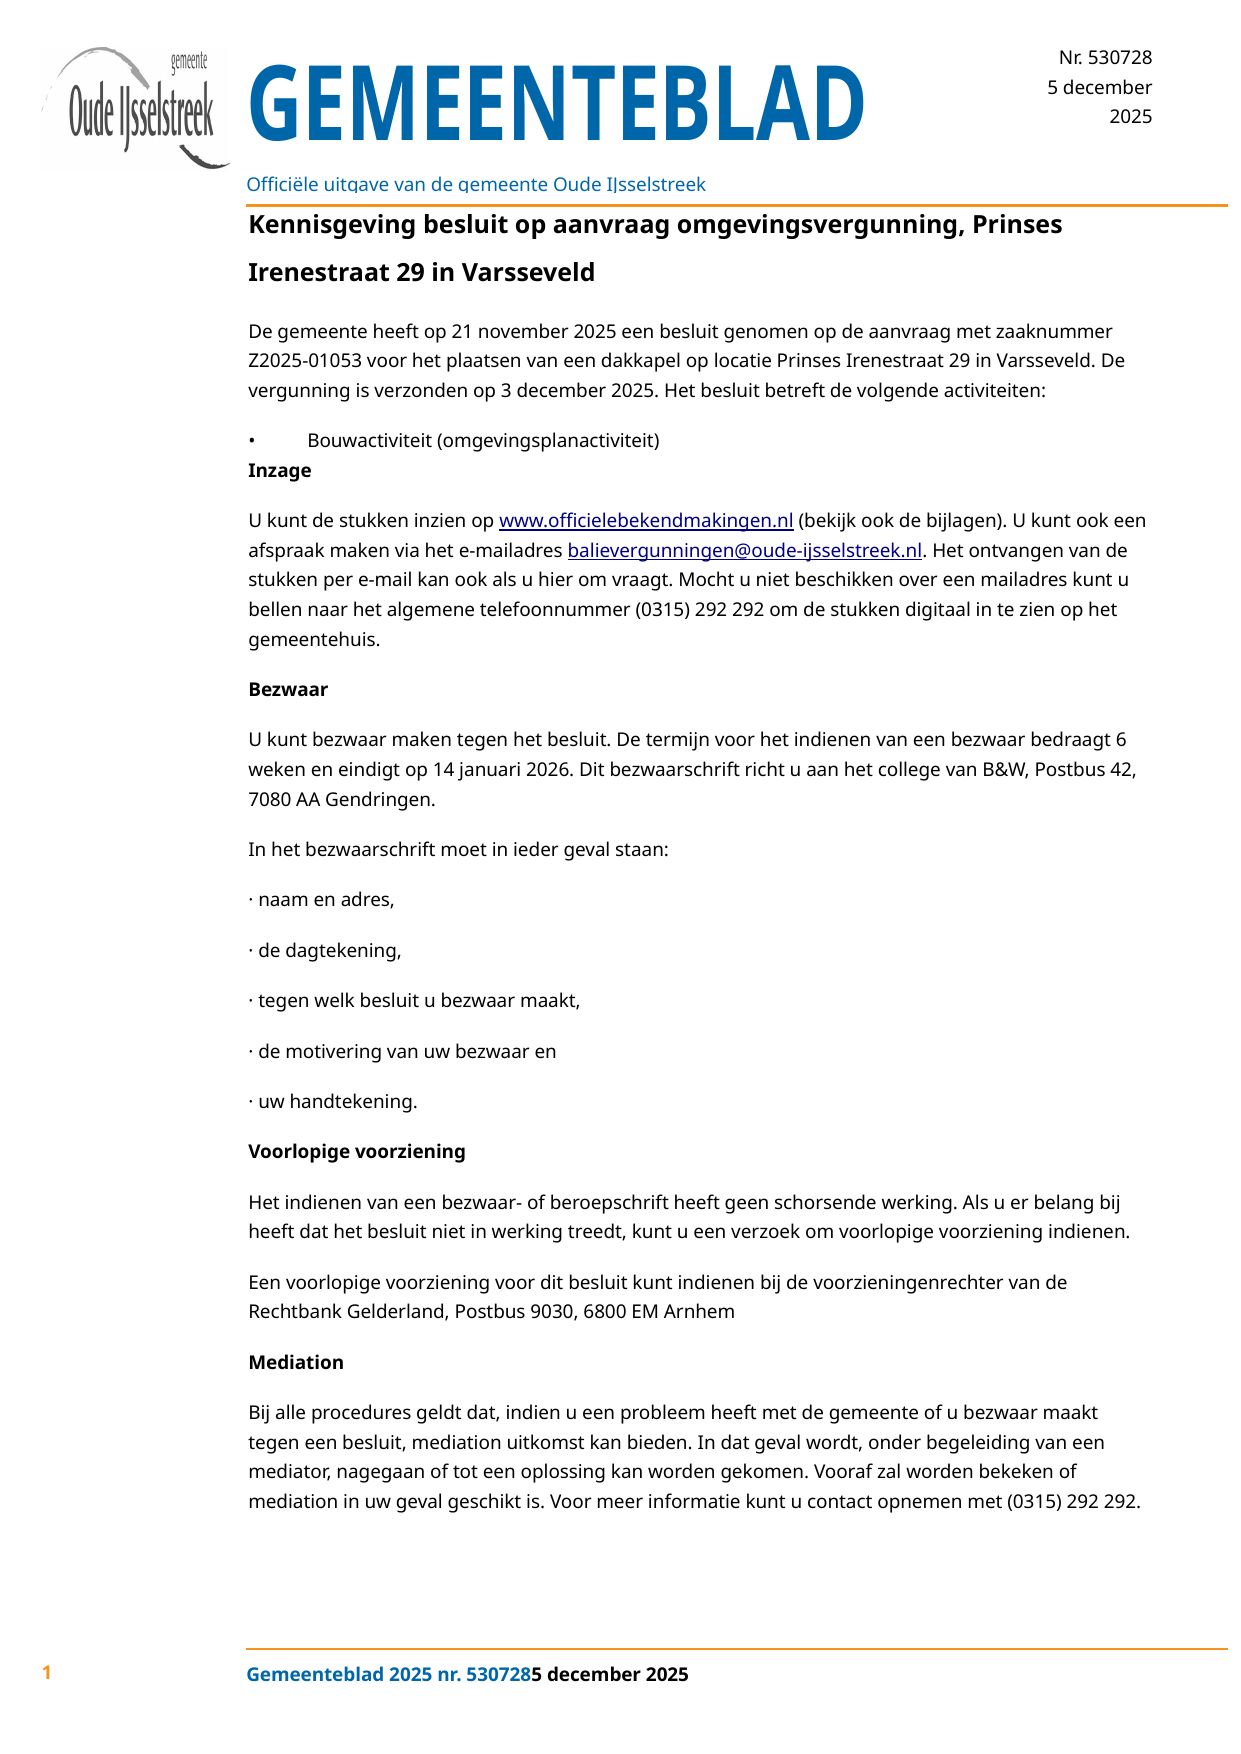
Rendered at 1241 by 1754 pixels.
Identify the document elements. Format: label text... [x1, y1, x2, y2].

picture [41, 47, 231, 172]
text Bij alle procedures geldt dat, indien u een probleem heeft met de gemeente of u bezwaar maakt tegen een besluit, mediation uitkomst kan bieden. In dat geval wordt, onder begeleiding van een mediator, nagegaan of tot een oplossing kan worden gekomen. Vooraf zal worden bekeken of mediation in uw geval geschikt is. Voor meer informatie kunt u contact opnemen met (0315) 292 292. [248, 1399, 1152, 1514]
text · uw handtekening. [248, 1088, 1152, 1114]
text Een voorlopige voorziening voor dit besluit kunt indienen bij de voorzieningenrechter van de Rechtbank Gelderland, Postbus 9030, 6800 EM Arnhem [248, 1269, 1152, 1324]
text U kunt bezwaar maken tegen het besluit. De termijn voor het indienen van een bezwaar bedraagt 6 weken en eindigt op 14 januari 2026. Dit bezwaarschrift richt u aan het college van B&W, Postbus 42, 7080 AA Gendringen. [248, 727, 1152, 812]
text Voorlopige voorziening [248, 1139, 1152, 1164]
text Kennisgeving besluit op aanvraag omgevingsvergunning, Prinses Irenestraat 29 in Varsseveld [248, 207, 1152, 288]
text Inzage [248, 457, 1152, 483]
text Mediation [248, 1349, 1152, 1375]
text De gemeente heeft op 21 november 2025 een besluit genomen op de aanvraag met zaaknummer Z2025-01053 voor het plaatsen van een dakkapel op locatie Prinses Irenestraat 29 in Varsseveld. De vergunning is verzonden op 3 december 2025. Het besluit betreft de volgende activiteiten: [248, 318, 1152, 403]
text · tegen welk besluit u bezwaar maakt, [248, 987, 1152, 1013]
text · de motivering van uw bezwaar en [248, 1038, 1152, 1064]
text · de dagtekening, [248, 937, 1152, 963]
list Bouwactiviteit (omgevingsplanactiviteit) [248, 427, 1152, 453]
text Bezwaar [248, 676, 1152, 702]
text In het bezwaarschrift moet in ieder geval staan: [248, 836, 1152, 862]
text · naam en adres, [248, 887, 1152, 912]
text U kunt de stukken inzien op www.officielebekendmakingen.nl (bekijk ook de bijlagen). U kunt ook een afspraak maken via het e-mailadres balievergunningen@oude-ijsselstreek.nl. Het ontvangen van de stukken per e-mail kan ook als u hier om vraagt. Mocht u niet beschikken over een mailadres kunt u bellen naar het algemene telefoonnummer (0315) 292 292 om de stukken digitaal in te zien op het gemeentehuis. [248, 507, 1152, 652]
text Het indienen van een bezwaar- of beroepschrift heeft geen schorsende werking. Als u er belang bij heeft dat het besluit niet in werking treedt, kunt u een verzoek om voorlopige voorziening indienen. [248, 1189, 1152, 1244]
